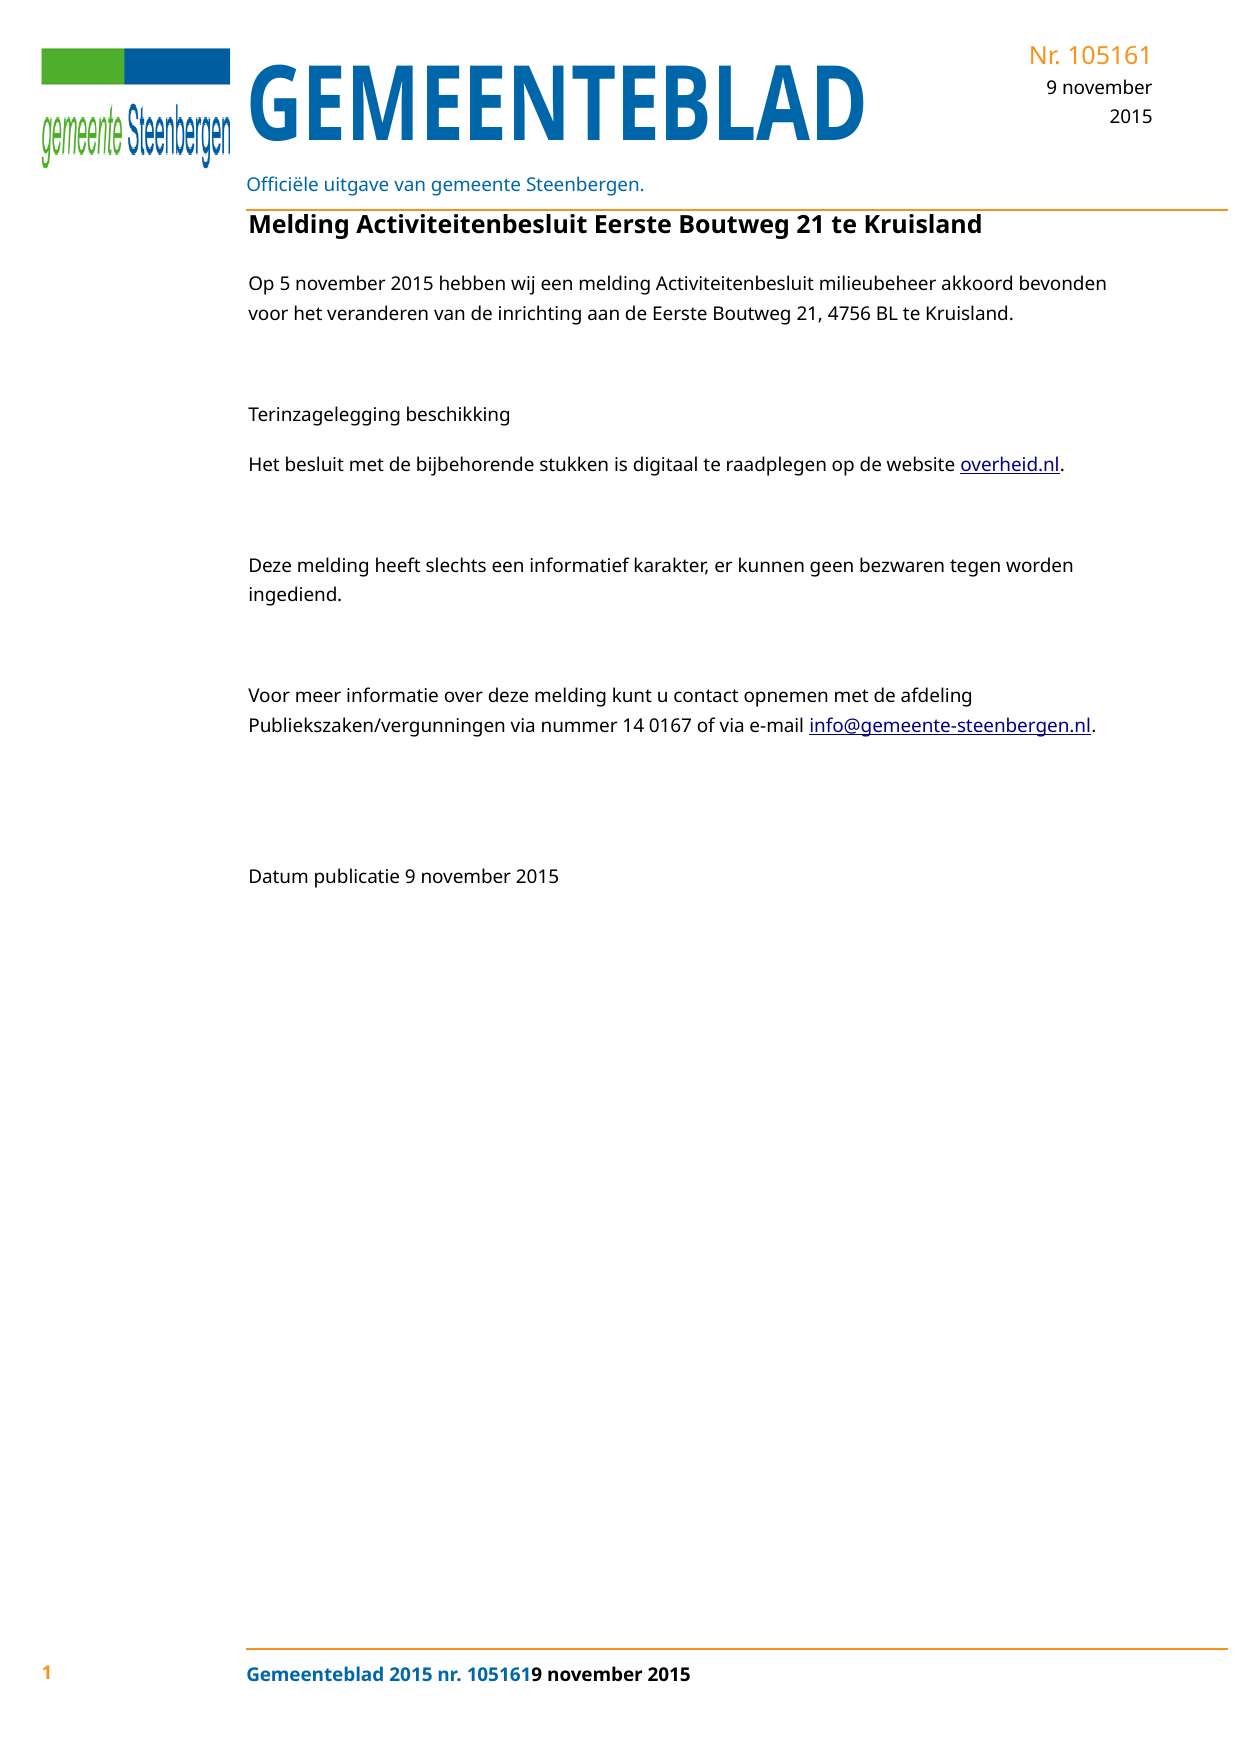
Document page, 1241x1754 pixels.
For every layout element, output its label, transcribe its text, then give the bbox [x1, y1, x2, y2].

text Op 5 november 2015 hebben wij een melding Activiteitenbesluit milieubeheer akkoord bevonden voor het veranderen van de inrichting aan de Eerste Boutweg 21, 4756 BL te Kruisland. [248, 270, 1152, 326]
text Melding Activiteitenbesluit Eerste Boutweg 21 te Kruisland [248, 211, 1152, 241]
picture [41, 47, 231, 172]
text Voor meer informatie over deze melding kunt u contact opnemen met de afdeling Publiekszaken/vergunningen via nummer 14 0167 of via e-mail info@gemeente-steenbergen.nl. [248, 682, 1152, 738]
text Terinzagelegging beschikking [248, 401, 1152, 426]
text Deze melding heeft slechts een informatief karakter, er kunnen geen bezwaren tegen worden ingediend. [248, 552, 1152, 607]
text Het besluit met de bijbehorende stukken is digitaal te raadplegen op de website overheid.nl. [248, 451, 1152, 477]
text Datum publicatie 9 november 2015 [248, 863, 1152, 889]
